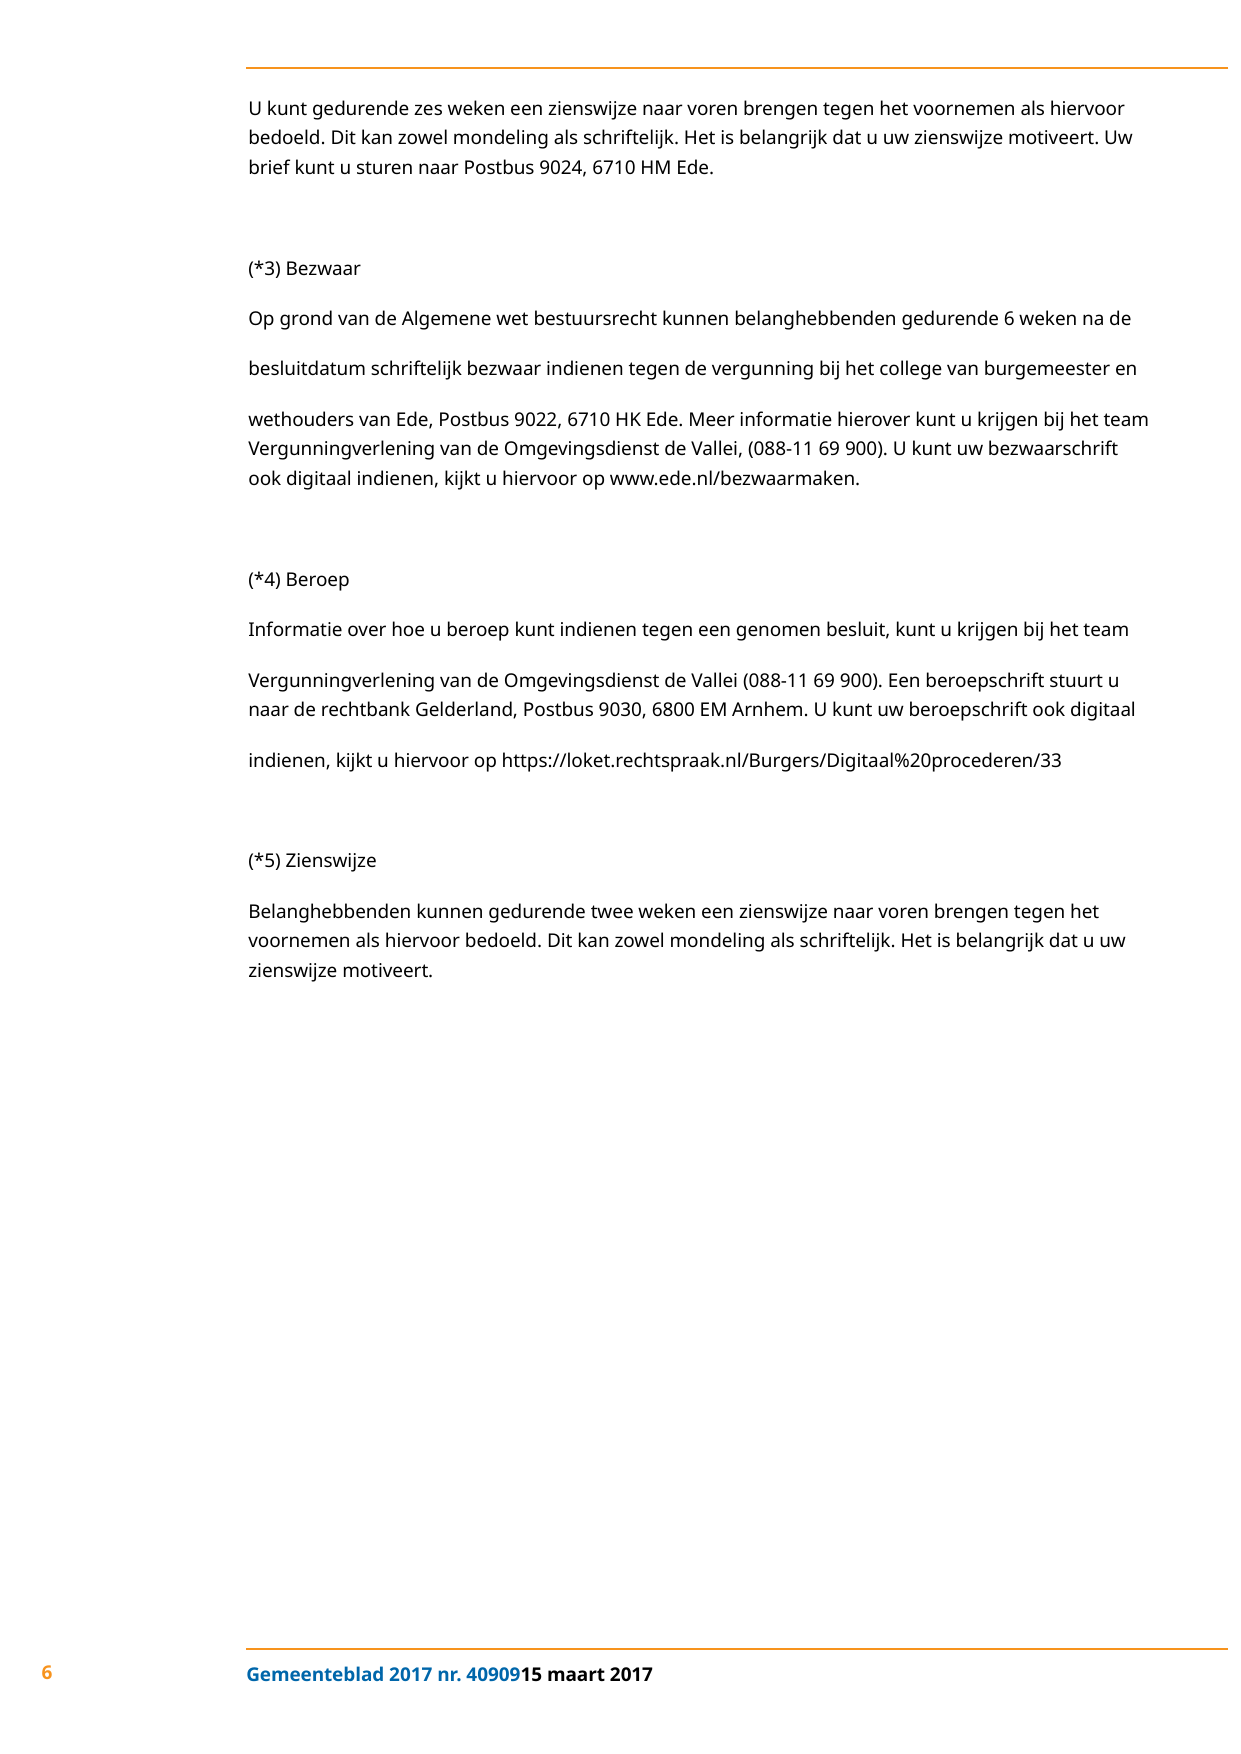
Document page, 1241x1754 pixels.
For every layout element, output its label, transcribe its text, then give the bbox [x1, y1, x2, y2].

text indienen, kijkt u hiervoor op https://loket.rechtspraak.nl/Burgers/Digitaal%20procederen/33 [248, 747, 1152, 773]
text (*4) Beroep [248, 566, 1152, 592]
text Vergunningverlening van de Omgevingsdienst de Vallei (088-11 69 900). Een beroepschrift stuurt u naar de rechtbank Gelderland, Postbus 9030, 6800 EM Arnhem. U kunt uw beroepschrift ook digitaal [248, 667, 1152, 722]
text wethouders van Ede, Postbus 9022, 6710 HK Ede. Meer informatie hierover kunt u krijgen bij het team Vergunningverlening van de Omgevingsdienst de Vallei, (088-11 69 900). U kunt uw bezwaarschrift ook digitaal indienen, kijkt u hiervoor op www.ede.nl/bezwaarmaken. [248, 406, 1152, 491]
text besluitdatum schriftelijk bezwaar indienen tegen de vergunning bij het college van burgemeester en [248, 356, 1152, 381]
text (*5) Zienswijze [248, 848, 1152, 873]
picture [41, 47, 231, 172]
text Informatie over hoe u beroep kunt indienen tegen een genomen besluit, kunt u krijgen bij het team [248, 616, 1152, 642]
text (*3) Bezwaar [248, 255, 1152, 281]
text Belanghebbenden kunnen gedurende twee weken een zienswijze naar voren brengen tegen het voornemen als hiervoor bedoeld. Dit kan zowel mondeling als schriftelijk. Het is belangrijk dat u uw zienswijze motiveert. [248, 898, 1152, 983]
text U kunt gedurende zes weken een zienswijze naar voren brengen tegen het voornemen als hiervoor bedoeld. Dit kan zowel mondeling als schriftelijk. Het is belangrijk dat u uw zienswijze motiveert. Uw brief kunt u sturen naar Postbus 9024, 6710 HM Ede. [248, 95, 1152, 180]
text Op grond van de Algemene wet bestuursrecht kunnen belanghebbenden gedurende 6 weken na de [248, 305, 1152, 331]
